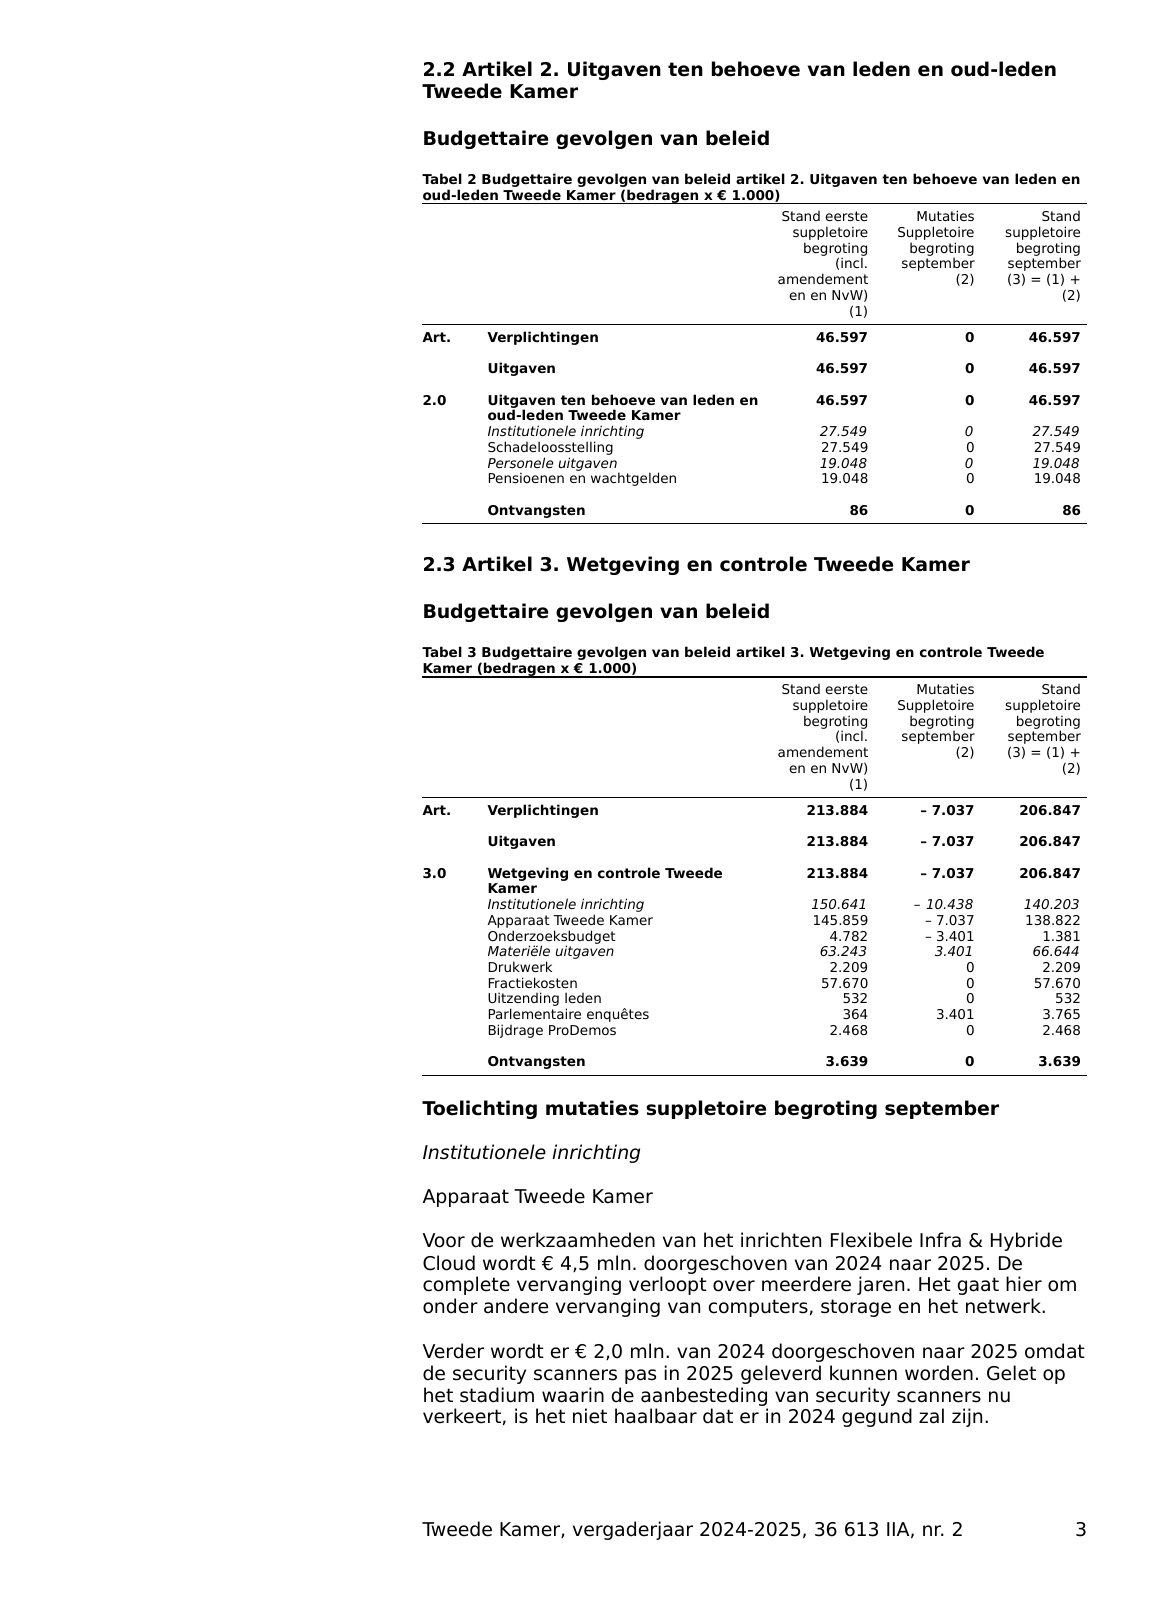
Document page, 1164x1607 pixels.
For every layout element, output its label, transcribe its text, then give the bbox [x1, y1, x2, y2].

table_cell 0 [874, 455, 980, 471]
table_cell Wetgeving en controle Tweede Kamer [481, 866, 768, 897]
table_cell 19.048 [980, 455, 1087, 471]
table_cell [422, 377, 481, 392]
table_cell Mutaties Suppletoire begroting september (2) [874, 678, 980, 797]
table_cell 0 [874, 991, 980, 1007]
table_cell – 7.037 [874, 834, 980, 850]
table_cell 0 [874, 976, 980, 991]
table_cell 0 [874, 960, 980, 976]
table_cell Fractiekosten [481, 976, 768, 991]
table_cell 3.401 [874, 1007, 980, 1023]
table_cell [422, 1054, 481, 1075]
table_cell – 7.037 [874, 798, 980, 818]
table_cell [422, 1023, 481, 1038]
table_cell – 10.438 [874, 897, 980, 913]
table_cell [422, 678, 481, 797]
table_cell 3.639 [980, 1054, 1087, 1075]
subtitle Toelichting mutaties suppletoire begroting september [422, 1098, 1087, 1120]
table_cell 3.765 [980, 1007, 1087, 1023]
table_cell Verplichtingen [481, 325, 768, 345]
table_cell 27.549 [768, 424, 874, 440]
table_cell 206.847 [980, 866, 1087, 897]
table_cell 46.597 [768, 393, 874, 424]
table_cell 86 [768, 503, 874, 523]
table_cell Uitzending leden [481, 991, 768, 1007]
table_cell [980, 377, 1087, 392]
table_cell [422, 944, 481, 960]
table_cell [874, 487, 980, 503]
table_cell [422, 1039, 481, 1054]
subtitle Budgettaire gevolgen van beleid [422, 128, 1087, 150]
table_cell Bijdrage ProDemos [481, 1023, 768, 1038]
table_cell 27.549 [980, 424, 1087, 440]
table_cell 145.859 [768, 913, 874, 928]
table_cell 4.782 [768, 929, 874, 944]
table_cell 532 [980, 991, 1087, 1007]
subtitle Institutionele inrichting [422, 1142, 1087, 1164]
table_cell Art. [422, 798, 481, 818]
table_cell – 3.401 [874, 929, 980, 944]
table_cell 27.549 [768, 440, 874, 455]
table_cell 63.243 [768, 944, 874, 960]
table_cell 213.884 [768, 866, 874, 897]
table_cell 46.597 [768, 325, 874, 345]
table_cell [874, 818, 980, 834]
table_cell Uitgaven [481, 834, 768, 850]
table_cell 86 [980, 503, 1087, 523]
table_cell 0 [874, 361, 980, 377]
table_cell 27.549 [980, 440, 1087, 455]
table_cell Ontvangsten [481, 503, 768, 523]
table_cell [481, 1039, 768, 1054]
table_cell 138.822 [980, 913, 1087, 928]
table_cell 46.597 [980, 361, 1087, 377]
table_cell [422, 929, 481, 944]
table_cell 19.048 [980, 471, 1087, 487]
table_cell [422, 818, 481, 834]
table_cell 19.048 [768, 471, 874, 487]
table_cell 0 [874, 393, 980, 424]
table_cell [422, 204, 481, 324]
table_cell 46.597 [768, 361, 874, 377]
subtitle 2.3 Artikel 3. Wetgeving en controle Tweede Kamer [422, 554, 1087, 576]
table_cell [768, 1039, 874, 1054]
table_cell [422, 897, 481, 913]
table_cell Art. [422, 325, 481, 345]
table_cell [481, 377, 768, 392]
table_cell 46.597 [980, 393, 1087, 424]
table_cell [422, 487, 481, 503]
table_cell Parlementaire enquêtes [481, 1007, 768, 1023]
table_cell 364 [768, 1007, 874, 1023]
subtitle Budgettaire gevolgen van beleid [422, 601, 1087, 623]
table_cell 0 [874, 1054, 980, 1075]
table_cell [874, 850, 980, 866]
table_cell 213.884 [768, 834, 874, 850]
table_cell 150.641 [768, 897, 874, 913]
table_cell 0 [874, 325, 980, 345]
table_cell [422, 1007, 481, 1023]
table_cell [980, 487, 1087, 503]
table_cell Institutionele inrichting [481, 897, 768, 913]
table_cell 1.381 [980, 929, 1087, 944]
text Verder wordt er € 2,0 mln. van 2024 doorgeschoven naar 2025 omdat de security scanners pas in 2025 geleverd kunnen worden. Gelet op het stadium waarin de aanbesteding van security scanners nu verkeert, is het niet haalbaar dat er in 2024 gegund zal zijn. [422, 1341, 1087, 1428]
table_cell [980, 345, 1087, 361]
table_cell [422, 424, 481, 440]
table_cell Onderzoeksbudget [481, 929, 768, 944]
table_cell [481, 204, 768, 324]
table_cell [422, 345, 481, 361]
subtitle 2.2 Artikel 2. Uitgaven ten behoeve van leden en oud-leden Tweede Kamer [422, 59, 1087, 103]
table_cell 57.670 [980, 976, 1087, 991]
table_cell [768, 377, 874, 392]
table_cell [422, 440, 481, 455]
table_cell 3.401 [874, 944, 980, 960]
table_cell [481, 345, 768, 361]
table_cell 2.209 [768, 960, 874, 976]
table_cell Ontvangsten [481, 1054, 768, 1075]
table_header Tabel 3 Budgettaire gevolgen van beleid artikel 3. Wetgeving en controle Tweede Kamer (bedragen x € 1.000) [422, 645, 1087, 676]
table_cell Stand eerste suppletoire begroting (incl. amendementen en NvW) (1) [768, 204, 874, 324]
table_cell Personele uitgaven [481, 455, 768, 471]
table_cell 0 [874, 503, 980, 523]
table_cell [874, 1039, 980, 1054]
table_cell Mutaties Suppletoire begroting september (2) [874, 204, 980, 324]
table_cell [980, 850, 1087, 866]
table_cell [422, 361, 481, 377]
table_cell Verplichtingen [481, 798, 768, 818]
table_cell [768, 345, 874, 361]
table_cell [481, 678, 768, 797]
table_cell [422, 960, 481, 976]
table_cell [422, 455, 481, 471]
table_cell [481, 818, 768, 834]
table_cell 140.203 [980, 897, 1087, 913]
table_cell 0 [874, 440, 980, 455]
table_cell 206.847 [980, 798, 1087, 818]
table_cell 0 [874, 471, 980, 487]
table_cell Pensioenen en wachtgelden [481, 471, 768, 487]
table_cell 19.048 [768, 455, 874, 471]
table_cell [481, 487, 768, 503]
table_cell [768, 487, 874, 503]
table_cell [874, 377, 980, 392]
table_cell 66.644 [980, 944, 1087, 960]
table_cell Schadeloosstelling [481, 440, 768, 455]
table_cell [980, 818, 1087, 834]
table_cell 3.639 [768, 1054, 874, 1075]
table_cell Stand suppletoire begroting september (3) = (1) + (2) [980, 204, 1087, 324]
table_cell 2.209 [980, 960, 1087, 976]
table_cell 206.847 [980, 834, 1087, 850]
table_cell [422, 850, 481, 866]
table_cell [768, 818, 874, 834]
table_cell [874, 345, 980, 361]
table_cell [422, 913, 481, 928]
table_cell [768, 850, 874, 866]
table_cell Institutionele inrichting [481, 424, 768, 440]
table_cell 57.670 [768, 976, 874, 991]
table_cell 0 [874, 424, 980, 440]
table_cell – 7.037 [874, 913, 980, 928]
table_cell 0 [874, 1023, 980, 1038]
subtitle Apparaat Tweede Kamer [422, 1186, 1087, 1208]
table_cell Uitgaven ten behoeve van leden en oud-leden Tweede Kamer [481, 393, 768, 424]
table_cell [422, 471, 481, 487]
table_cell 2.468 [980, 1023, 1087, 1038]
table_cell [422, 991, 481, 1007]
table_cell [422, 976, 481, 991]
table_cell 532 [768, 991, 874, 1007]
table_cell Materiële uitgaven [481, 944, 768, 960]
table_header Tabel 2 Budgettaire gevolgen van beleid artikel 2. Uitgaven ten behoeve van leden en oud-leden Tweede Kamer (bedragen x € 1.000) [422, 172, 1087, 203]
table_cell 2.468 [768, 1023, 874, 1038]
table_cell – 7.037 [874, 866, 980, 897]
table_cell [422, 503, 481, 523]
text Voor de werkzaamheden van het inrichten Flexibele Infra & Hybride Cloud wordt € 4,5 mln. doorgeschoven van 2024 naar 2025. De complete vervanging verloopt over meerdere jaren. Het gaat hier om onder andere vervanging van computers, storage en het netwerk. [422, 1230, 1087, 1318]
table_cell 213.884 [768, 798, 874, 818]
table_cell [980, 1039, 1087, 1054]
table_cell Apparaat Tweede Kamer [481, 913, 768, 928]
table_cell Uitgaven [481, 361, 768, 377]
table_cell [422, 834, 481, 850]
table_cell [481, 850, 768, 866]
table_cell 46.597 [980, 325, 1087, 345]
table_cell 3.0 [422, 866, 481, 897]
table_cell 2.0 [422, 393, 481, 424]
table_cell Stand eerste suppletoire begroting (incl. amendementen en NvW) (1) [768, 678, 874, 797]
table_cell Stand suppletoire begroting september (3) = (1) + (2) [980, 678, 1087, 797]
table_cell Drukwerk [481, 960, 768, 976]
